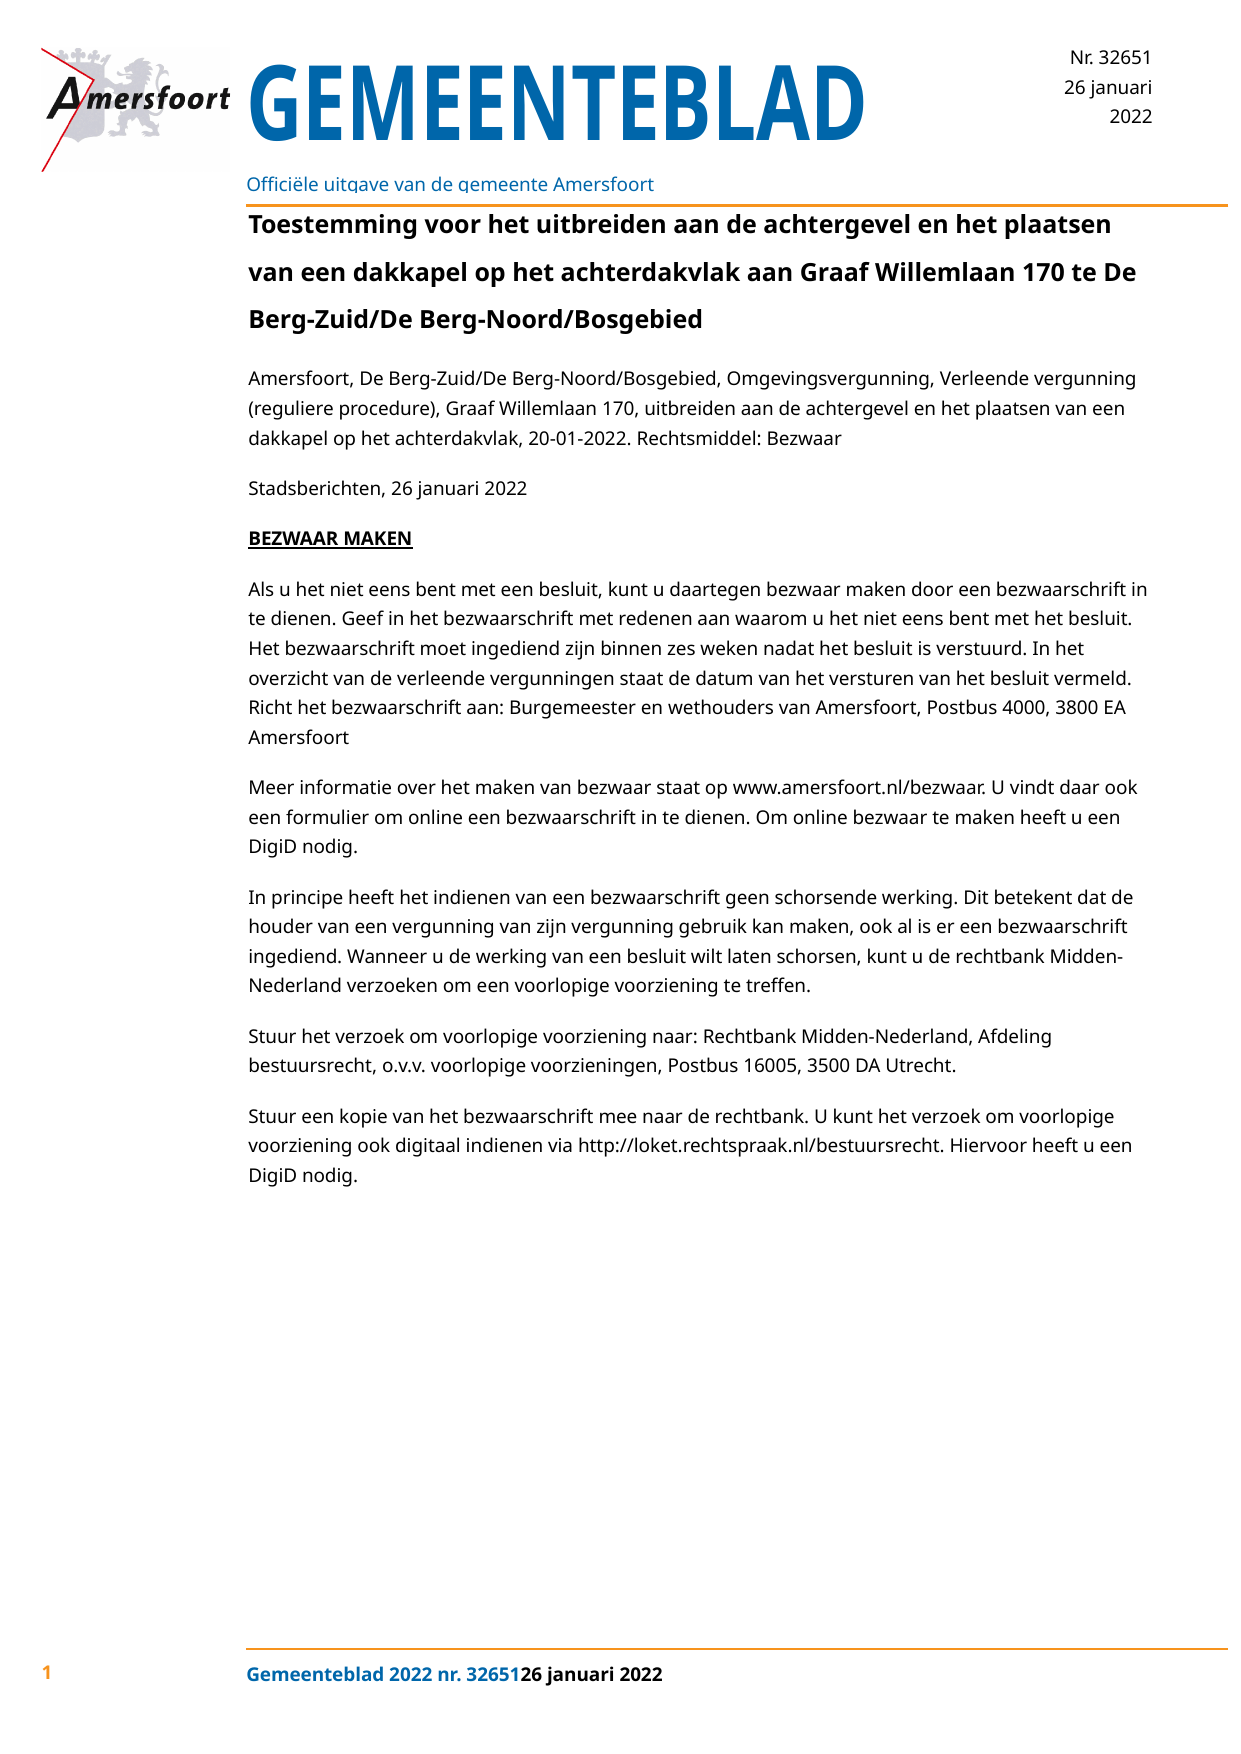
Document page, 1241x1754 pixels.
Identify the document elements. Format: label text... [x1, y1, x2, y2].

text In principe heeft het indienen van een bezwaarschrift geen schorsende werking. Dit betekent dat de houder van een vergunning van zijn vergunning gebruik kan maken, ook al is er een bezwaarschrift ingediend. Wanneer u de werking van een besluit wilt laten schorsen, kunt u de rechtbank Midden-Nederland verzoeken om een voorlopige voorziening te treffen. [248, 884, 1152, 998]
text Meer informatie over het maken van bezwaar staat op www.amersfoort.nl/bezwaar. U vindt daar ook een formulier om online een bezwaarschrift in te dienen. Om online bezwaar te maken heeft u een DigiD nodig. [248, 774, 1152, 859]
text Toestemming voor het uitbreiden aan de achtergevel en het plaatsen van een dakkapel op het achterdakvlak aan Graaf Willemlaan 170 te De Berg-Zuid/De Berg-Noord/Bosgebied [248, 207, 1152, 336]
text Amersfoort, De Berg-Zuid/De Berg-Noord/Bosgebied, Omgevingsvergunning, Verleende vergunning (reguliere procedure), Graaf Willemlaan 170, uitbreiden aan de achtergevel en het plaatsen van een dakkapel op het achterdakvlak, 20-01-2022. Rechtsmiddel: Bezwaar [248, 366, 1152, 450]
text Stadsberichten, 26 januari 2022 [248, 475, 1152, 501]
picture [41, 47, 231, 172]
text Als u het niet eens bent met een besluit, kunt u daartegen bezwaar maken door een bezwaarschrift in te dienen. Geef in het bezwaarschrift met redenen aan waarom u het niet eens bent met het besluit. Het bezwaarschrift moet ingediend zijn binnen zes weken nadat het besluit is verstuurd. In het overzicht van de verleende vergunningen staat de datum van het versturen van het besluit vermeld. Richt het bezwaarschrift aan: Burgemeester en wethouders van Amersfoort, Postbus 4000, 3800 EA Amersfoort [248, 576, 1152, 749]
text Stuur een kopie van het bezwaarschrift mee naar de rechtbank. U kunt het verzoek om voorlopige voorziening ook digitaal indienen via http://loket.rechtspraak.nl/bestuursrecht. Hiervoor heeft u een DigiD nodig. [248, 1103, 1152, 1188]
text BEZWAAR MAKEN [248, 526, 1152, 551]
text Stuur het verzoek om voorlopige voorziening naar: Rechtbank Midden-Nederland, Afdeling bestuursrecht, o.v.v. voorlopige voorzieningen, Postbus 16005, 3500 DA Utrecht. [248, 1023, 1152, 1078]
